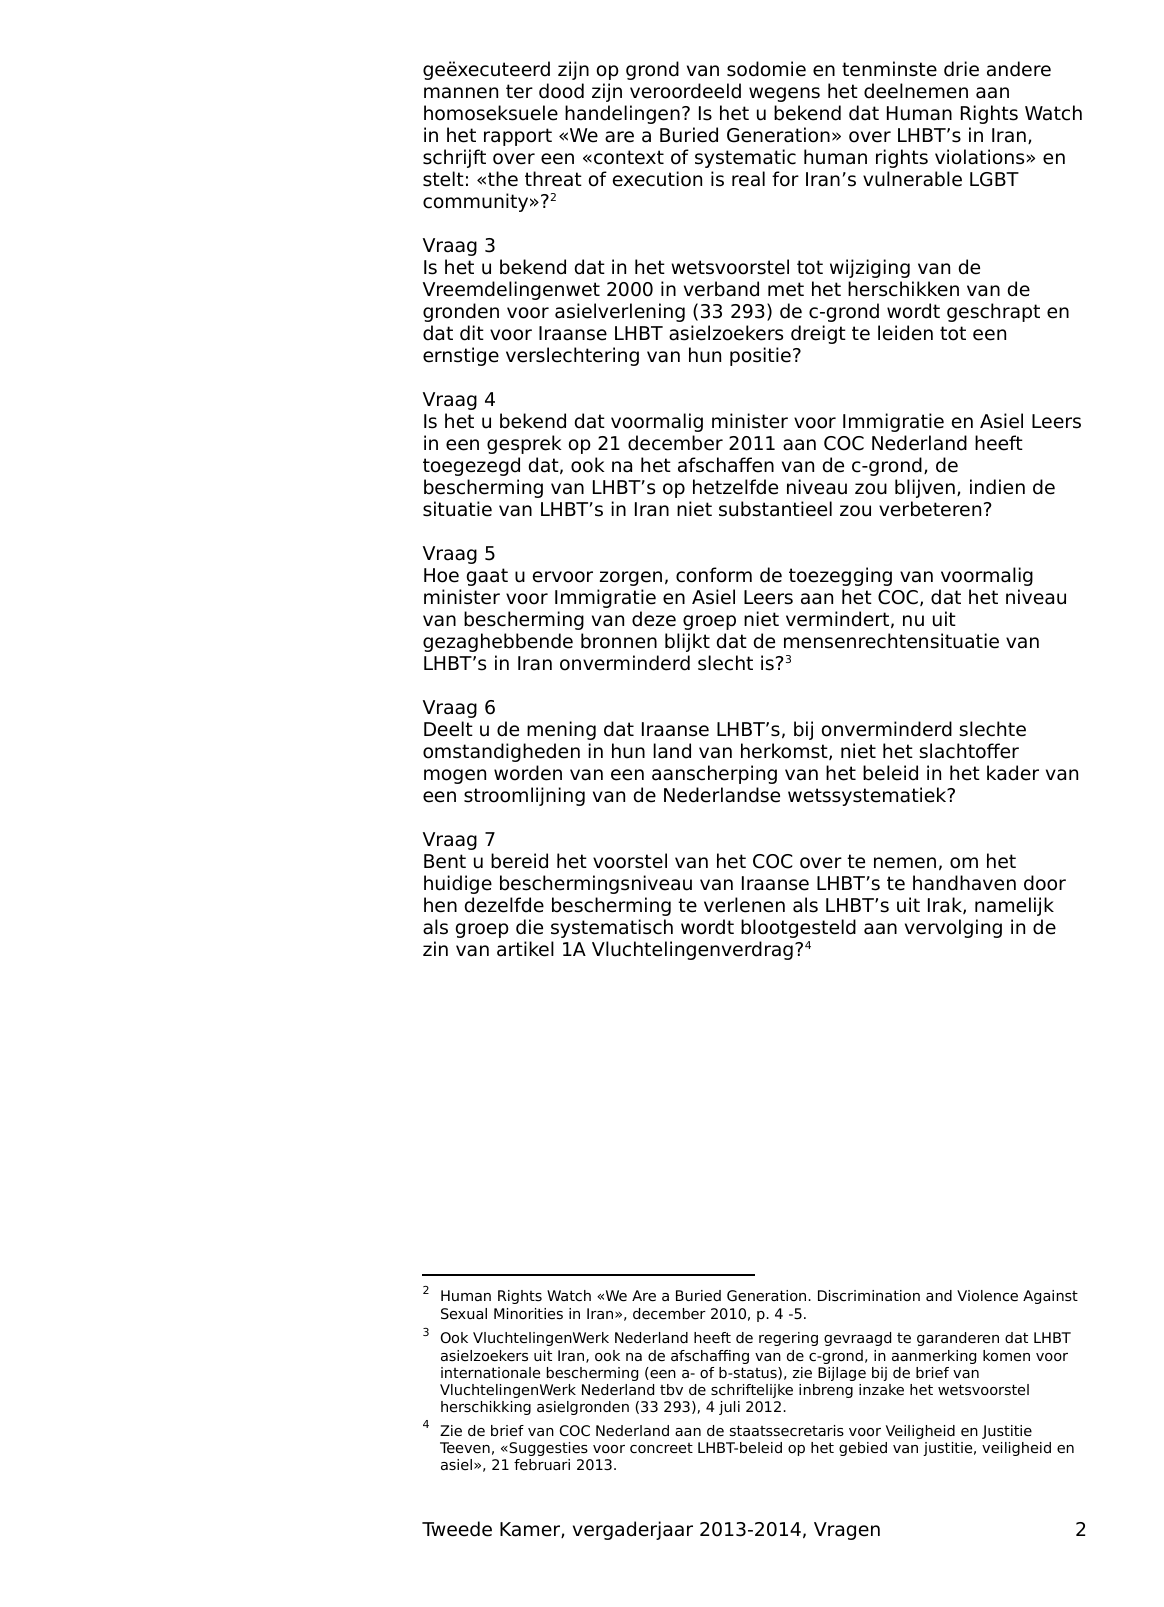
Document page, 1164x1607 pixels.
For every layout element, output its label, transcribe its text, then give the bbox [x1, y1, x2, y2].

text Human Rights Watch «We Are a Buried Generation. Discrimination and Violence Against Sexual Minorities in Iran», december 2010, p. 4 -5. [422, 1284, 1087, 1323]
text Vraag 3 [422, 235, 1087, 257]
text Deelt u de mening dat Iraanse LHBT’s, bij onverminderd slechte omstandigheden in hun land van herkomst, niet het slachtoffer mogen worden van een aanscherping van het beleid in het kader van een stroomlijning van de Nederlandse wetssystematiek? [422, 719, 1087, 807]
text Zie de brief van COC Nederland aan de staatssecretaris voor Veiligheid en Justitie Teeven, «Suggesties voor concreet LHBT-beleid op het gebied van justitie, veiligheid en asiel», 21 februari 2013. [422, 1418, 1087, 1474]
text Vraag 5 [422, 543, 1087, 565]
text Vraag 4 [422, 389, 1087, 411]
text geëxecuteerd zijn op grond van sodomie en tenminste drie andere mannen ter dood zijn veroordeeld wegens het deelnemen aan homoseksuele handelingen? Is het u bekend dat Human Rights Watch in het rapport «We are a Buried Generation» over LHBT’s in Iran, schrijft over een «context of systematic human rights violations» en stelt: «the threat of execution is real for Iran’s vulnerable LGBT community»? [422, 59, 1087, 213]
text Bent u bereid het voorstel van het COC over te nemen, om het huidige beschermingsniveau van Iraanse LHBT’s te handhaven door hen dezelfde bescherming te verlenen als LHBT’s uit Irak, namelijk als groep die systematisch wordt blootgesteld aan vervolging in de zin van artikel 1A Vluchtelingenverdrag? [422, 851, 1087, 961]
text Vraag 7 [422, 829, 1087, 851]
text Is het u bekend dat voormalig minister voor Immigratie en Asiel Leers in een gesprek op 21 december 2011 aan COC Nederland heeft toegezegd dat, ook na het afschaffen van de c-grond, de bescherming van LHBT’s op hetzelfde niveau zou blijven, indien de situatie van LHBT’s in Iran niet substantieel zou verbeteren? [422, 411, 1087, 521]
text Ook VluchtelingenWerk Nederland heeft de regering gevraagd te garanderen dat LHBT asielzoekers uit Iran, ook na de afschaffing van de c-grond, in aanmerking komen voor internationale bescherming (een a- of b-status), zie Bijlage bij de brief van VluchtelingenWerk Nederland tbv de schriftelijke inbreng inzake het wetsvoorstel herschikking asielgronden (33 293), 4 juli 2012. [422, 1326, 1087, 1416]
text Is het u bekend dat in het wetsvoorstel tot wijziging van de Vreemdelingenwet 2000 in verband met het herschikken van de gronden voor asielverlening (33 293) de c-grond wordt geschrapt en dat dit voor Iraanse LHBT asielzoekers dreigt te leiden tot een ernstige verslechtering van hun positie? [422, 257, 1087, 367]
text Vraag 6 [422, 697, 1087, 719]
text Hoe gaat u ervoor zorgen, conform de toezegging van voormalig minister voor Immigratie en Asiel Leers aan het COC, dat het niveau van bescherming van deze groep niet vermindert, nu uit gezaghebbende bronnen blijkt dat de mensenrechtensituatie van LHBT’s in Iran onverminderd slecht is? [422, 565, 1087, 675]
